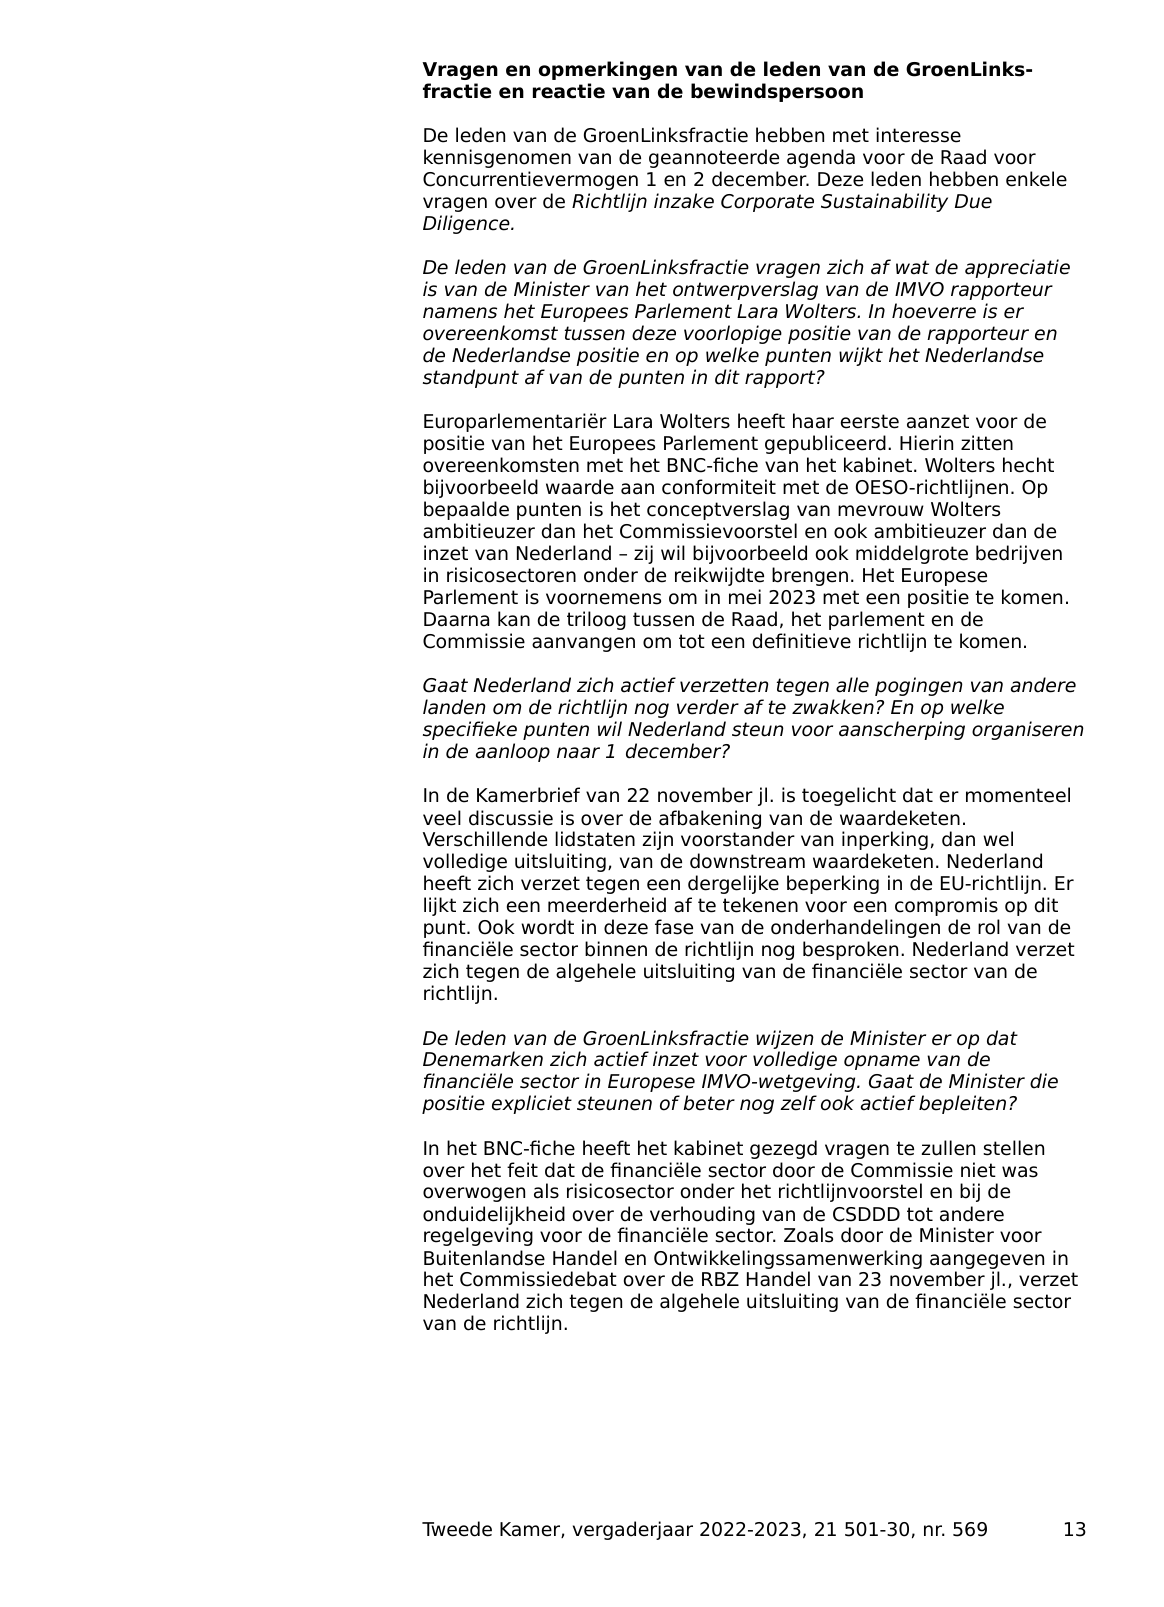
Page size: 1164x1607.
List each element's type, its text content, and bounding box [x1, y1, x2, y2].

text De leden van de GroenLinksfractie wijzen de Minister er op dat Denemarken zich actief inzet voor volledige opname van de financiële sector in Europese IMVO-wetgeving. Gaat de Minister die positie expliciet steunen of beter nog zelf ook actief bepleiten? [422, 1027, 1087, 1115]
subtitle Vragen en opmerkingen van de leden van de GroenLinks-fractie en reactie van de bewindspersoon [422, 59, 1087, 103]
text Europarlementariër Lara Wolters heeft haar eerste aanzet voor de positie van het Europees Parlement gepubliceerd. Hierin zitten overeenkomsten met het BNC-fiche van het kabinet. Wolters hecht bijvoorbeeld waarde aan conformiteit met de OESO-richtlijnen. Op bepaalde punten is het conceptverslag van mevrouw Wolters ambitieuzer dan het Commissievoorstel en ook ambitieuzer dan de inzet van Nederland – zij wil bijvoorbeeld ook middelgrote bedrijven in risicosectoren onder de reikwijdte brengen. Het Europese Parlement is voornemens om in mei 2023 met een positie te komen. Daarna kan de triloog tussen de Raad, het parlement en de Commissie aanvangen om tot een definitieve richtlijn te komen. [422, 411, 1087, 653]
text In het BNC-fiche heeft het kabinet gezegd vragen te zullen stellen over het feit dat de financiële sector door de Commissie niet was overwogen als risicosector onder het richtlijnvoorstel en bij de onduidelijkheid over de verhouding van de CSDDD tot andere regelgeving voor de financiële sector. Zoals door de Minister voor Buitenlandse Handel en Ontwikkelingssamenwerking aangegeven in het Commissiedebat over de RBZ Handel van 23 november jl., verzet Nederland zich tegen de algehele uitsluiting van de financiële sector van de richtlijn. [422, 1137, 1087, 1335]
text In de Kamerbrief van 22 november jl. is toegelicht dat er momenteel veel discussie is over de afbakening van de waardeketen. Verschillende lidstaten zijn voorstander van inperking, dan wel volledige uitsluiting, van de downstream waardeketen. Nederland heeft zich verzet tegen een dergelijke beperking in de EU-richtlijn. Er lijkt zich een meerderheid af te tekenen voor een compromis op dit punt. Ook wordt in deze fase van de onderhandelingen de rol van de financiële sector binnen de richtlijn nog besproken. Nederland verzet zich tegen de algehele uitsluiting van de financiële sector van de richtlijn. [422, 785, 1087, 1005]
text Gaat Nederland zich actief verzetten tegen alle pogingen van andere landen om de richtlijn nog verder af te zwakken? En op welke specifieke punten wil Nederland steun voor aanscherping organiseren in de aanloop naar 1 december? [422, 675, 1087, 763]
text De leden van de GroenLinksfractie vragen zich af wat de appreciatie is van de Minister van het ontwerpverslag van de IMVO rapporteur namens het Europees Parlement Lara Wolters. In hoeverre is er overeenkomst tussen deze voorlopige positie van de rapporteur en de Nederlandse positie en op welke punten wijkt het Nederlandse standpunt af van de punten in dit rapport? [422, 257, 1087, 389]
text De leden van de GroenLinksfractie hebben met interesse kennisgenomen van de geannoteerde agenda voor de Raad voor Concurrentievermogen 1 en 2 december. Deze leden hebben enkele vragen over de Richtlijn inzake Corporate Sustainability Due Diligence. [422, 125, 1087, 235]
